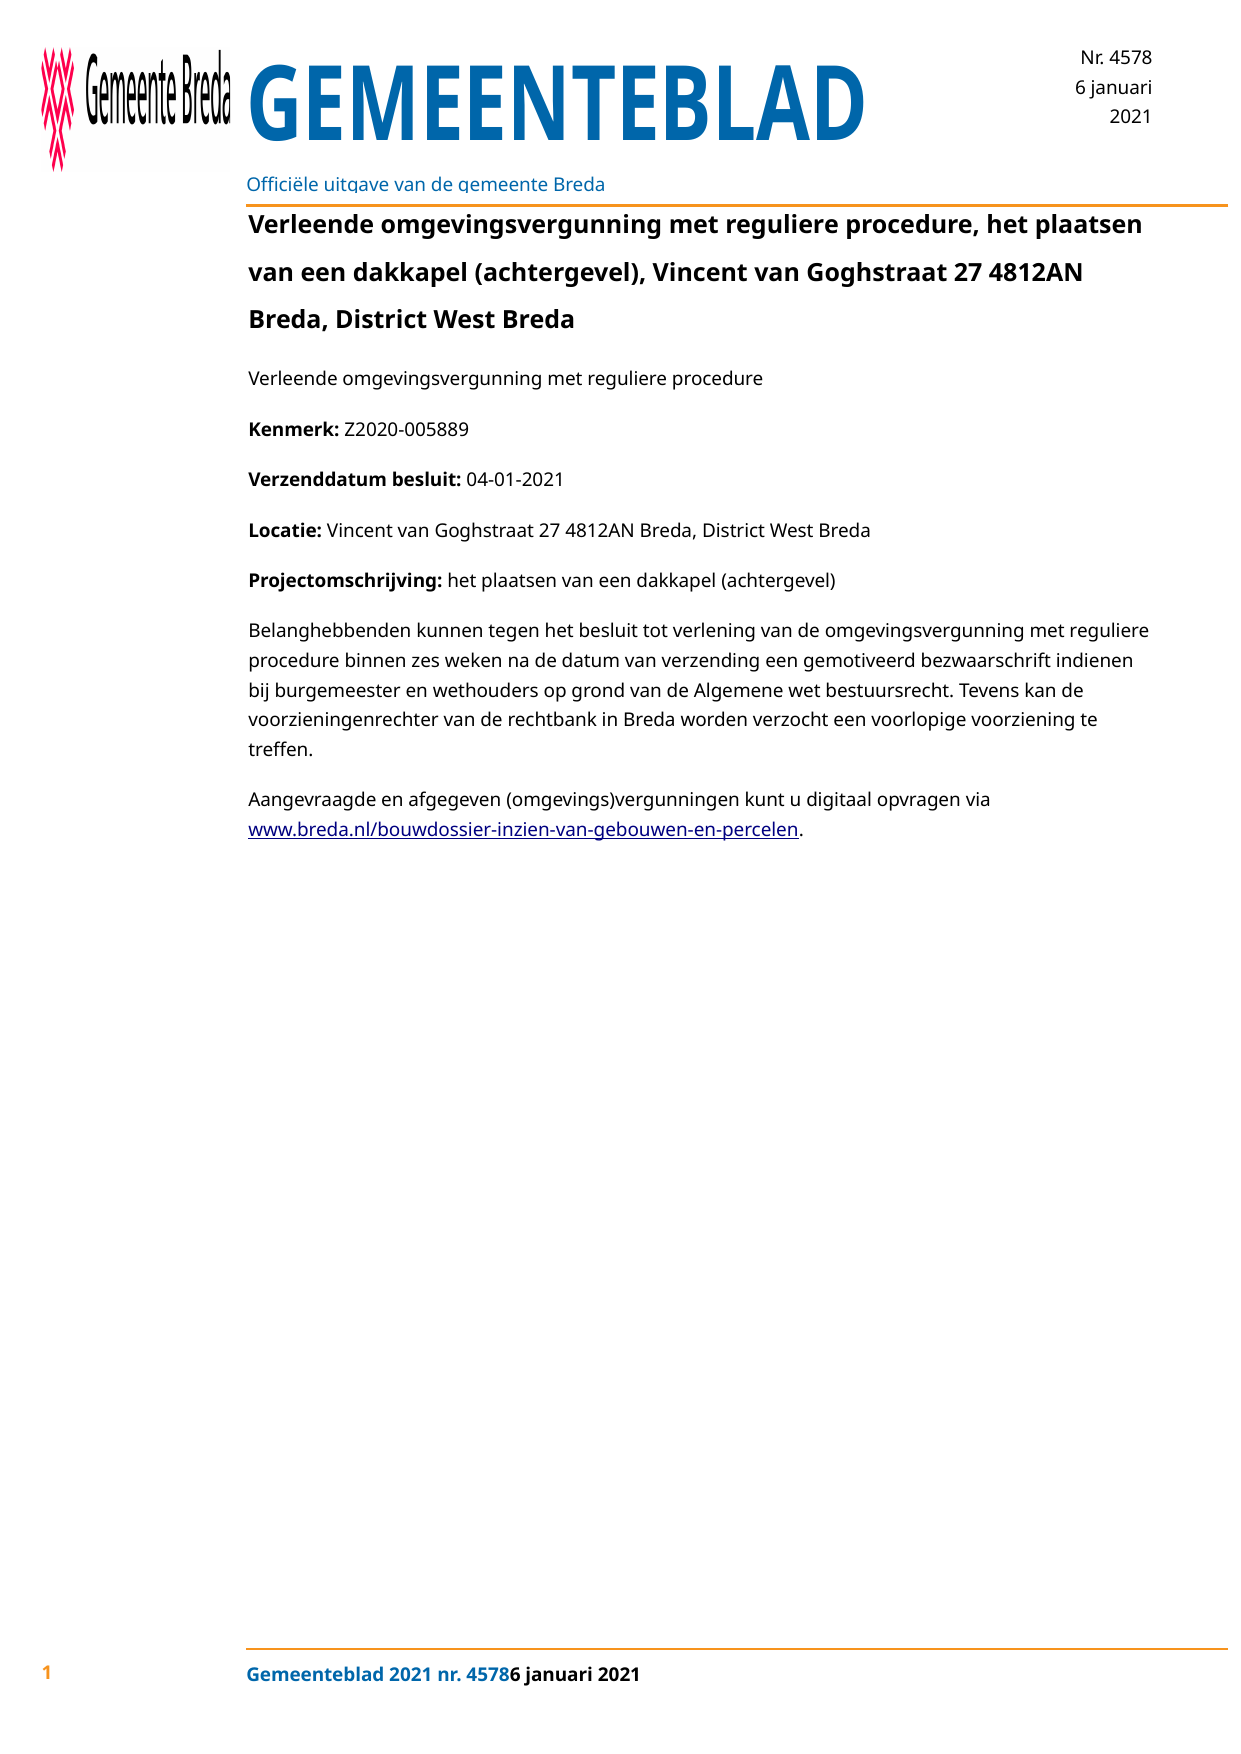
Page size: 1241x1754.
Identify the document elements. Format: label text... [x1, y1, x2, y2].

text Kenmerk: Z2020-005889 [248, 416, 1152, 442]
text Aangevraagde en afgegeven (omgevings)vergunningen kunt u digitaal opvragen via www.breda.nl/bouwdossier-inzien-van-gebouwen-en-percelen. [248, 786, 1152, 842]
text Verleende omgevingsvergunning met reguliere procedure [248, 366, 1152, 391]
text Projectomschrijving: het plaatsen van een dakkapel (achtergevel) [248, 567, 1152, 593]
text Belanghebbenden kunnen tegen het besluit tot verlening van de omgevingsvergunning met reguliere procedure binnen zes weken na de datum van verzending een gemotiveerd bezwaarschrift indienen bij burgemeester en wethouders op grond van de Algemene wet bestuursrecht. Tevens kan de voorzieningenrechter van de rechtbank in Breda worden verzocht een voorlopige voorziening te treffen. [248, 618, 1152, 762]
text Locatie: Vincent van Goghstraat 27 4812AN Breda, District West Breda [248, 517, 1152, 542]
picture [41, 47, 231, 172]
text Verzenddatum besluit: 04-01-2021 [248, 466, 1152, 492]
text Verleende omgevingsvergunning met reguliere procedure, het plaatsen van een dakkapel (achtergevel), Vincent van Goghstraat 27 4812AN Breda, District West Breda [248, 207, 1152, 336]
